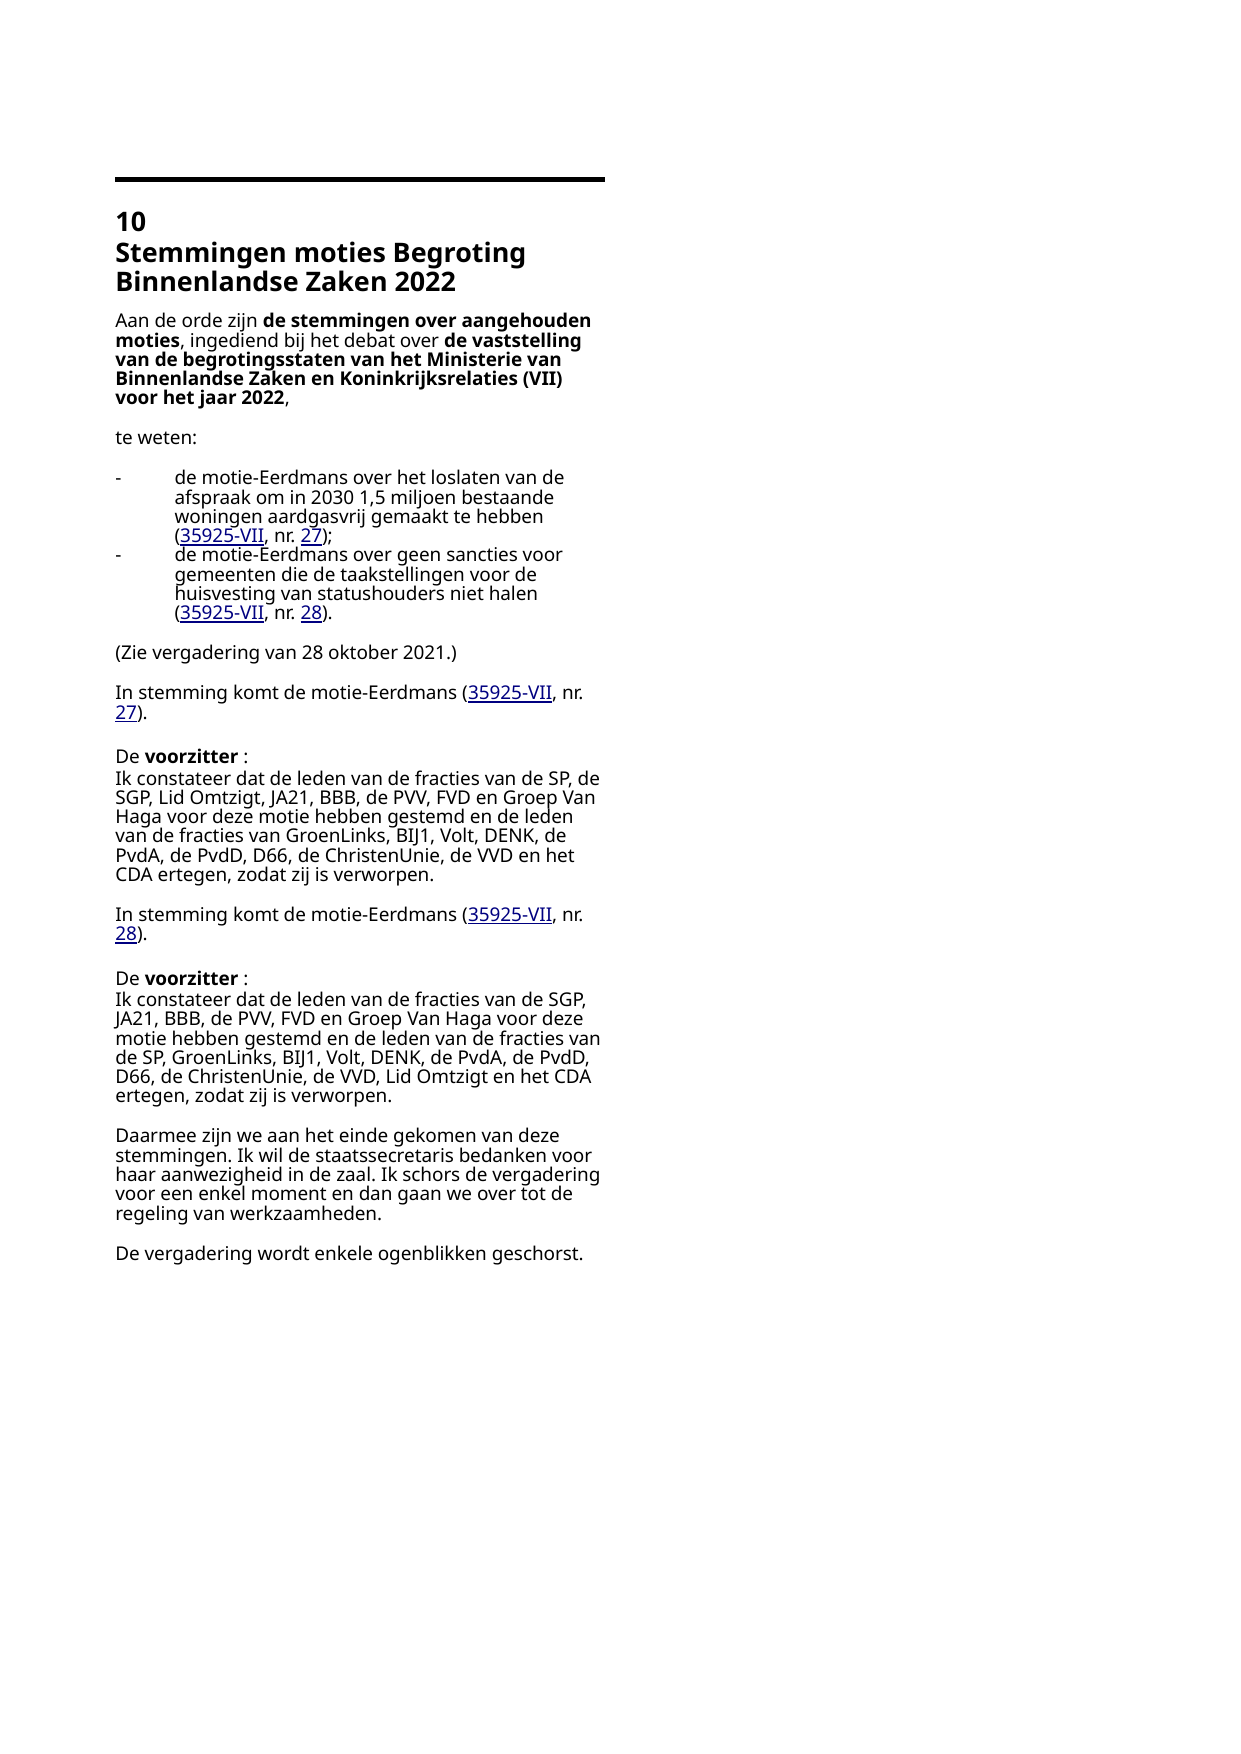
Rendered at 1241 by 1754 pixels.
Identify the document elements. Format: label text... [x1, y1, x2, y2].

text Ik constateer dat de leden van de fracties van de SP, de SGP, Lid Omtzigt, JA21, BBB, de PVV, FVD en Groep Van Haga voor deze motie hebben gestemd en de leden van de fracties van GroenLinks, BIJ1, Volt, DENK, de PvdA, de PvdD, D66, de ChristenUnie, de VVD en het CDA ertegen, zodat zij is verworpen. [115, 769, 605, 885]
text De vergadering wordt enkele ogenblikken geschorst. [115, 1245, 605, 1264]
text Stemmingen moties Begroting Binnenlandse Zaken 2022 [115, 239, 605, 312]
text (Zie vergadering van 28 oktober 2021.) [115, 644, 605, 663]
list de motie-Eerdmans over het loslaten van de afspraak om in 2030 1,5 miljoen bestaande woningen aardgasvrij gemaakt te hebben (35925-VII, nr. 27); [115, 469, 605, 546]
text Aan de orde zijn de stemmingen over aangehouden moties, ingediend bij het debat over de vaststelling van de begrotingsstaten van het Ministerie van Binnenlandse Zaken en Koninkrijksrelaties (VII) voor het jaar 2022, [115, 312, 605, 409]
text Ik constateer dat de leden van de fracties van de SGP, JA21, BBB, de PVV, FVD en Groep Van Haga voor deze motie hebben gestemd en de leden van de fracties van de SP, GroenLinks, BIJ1, Volt, DENK, de PvdA, de PvdD, D66, de ChristenUnie, de VVD, Lid Omtzigt en het CDA ertegen, zodat zij is verworpen. [115, 991, 605, 1107]
text 10 [115, 203, 605, 239]
text Daarmee zijn we aan het einde gekomen van deze stemmingen. Ik wil de staatssecretaris bedanken voor haar aanwezigheid in de zaal. Ik schors de vergadering voor een enkel moment en dan gaan we over tot de regeling van werkzaamheden. [115, 1127, 605, 1224]
text te weten: [115, 429, 605, 449]
text In stemming komt de motie-Eerdmans (35925-VII, nr. 27). [115, 684, 605, 723]
text De voorzitter : [115, 965, 605, 991]
text In stemming komt de motie-Eerdmans (35925-VII, nr. 28). [115, 906, 605, 944]
list de motie-Eerdmans over geen sancties voor gemeenten die de taakstellingen voor de huisvesting van statushouders niet halen (35925-VII, nr. 28). [115, 546, 605, 623]
text De voorzitter : [115, 744, 605, 769]
